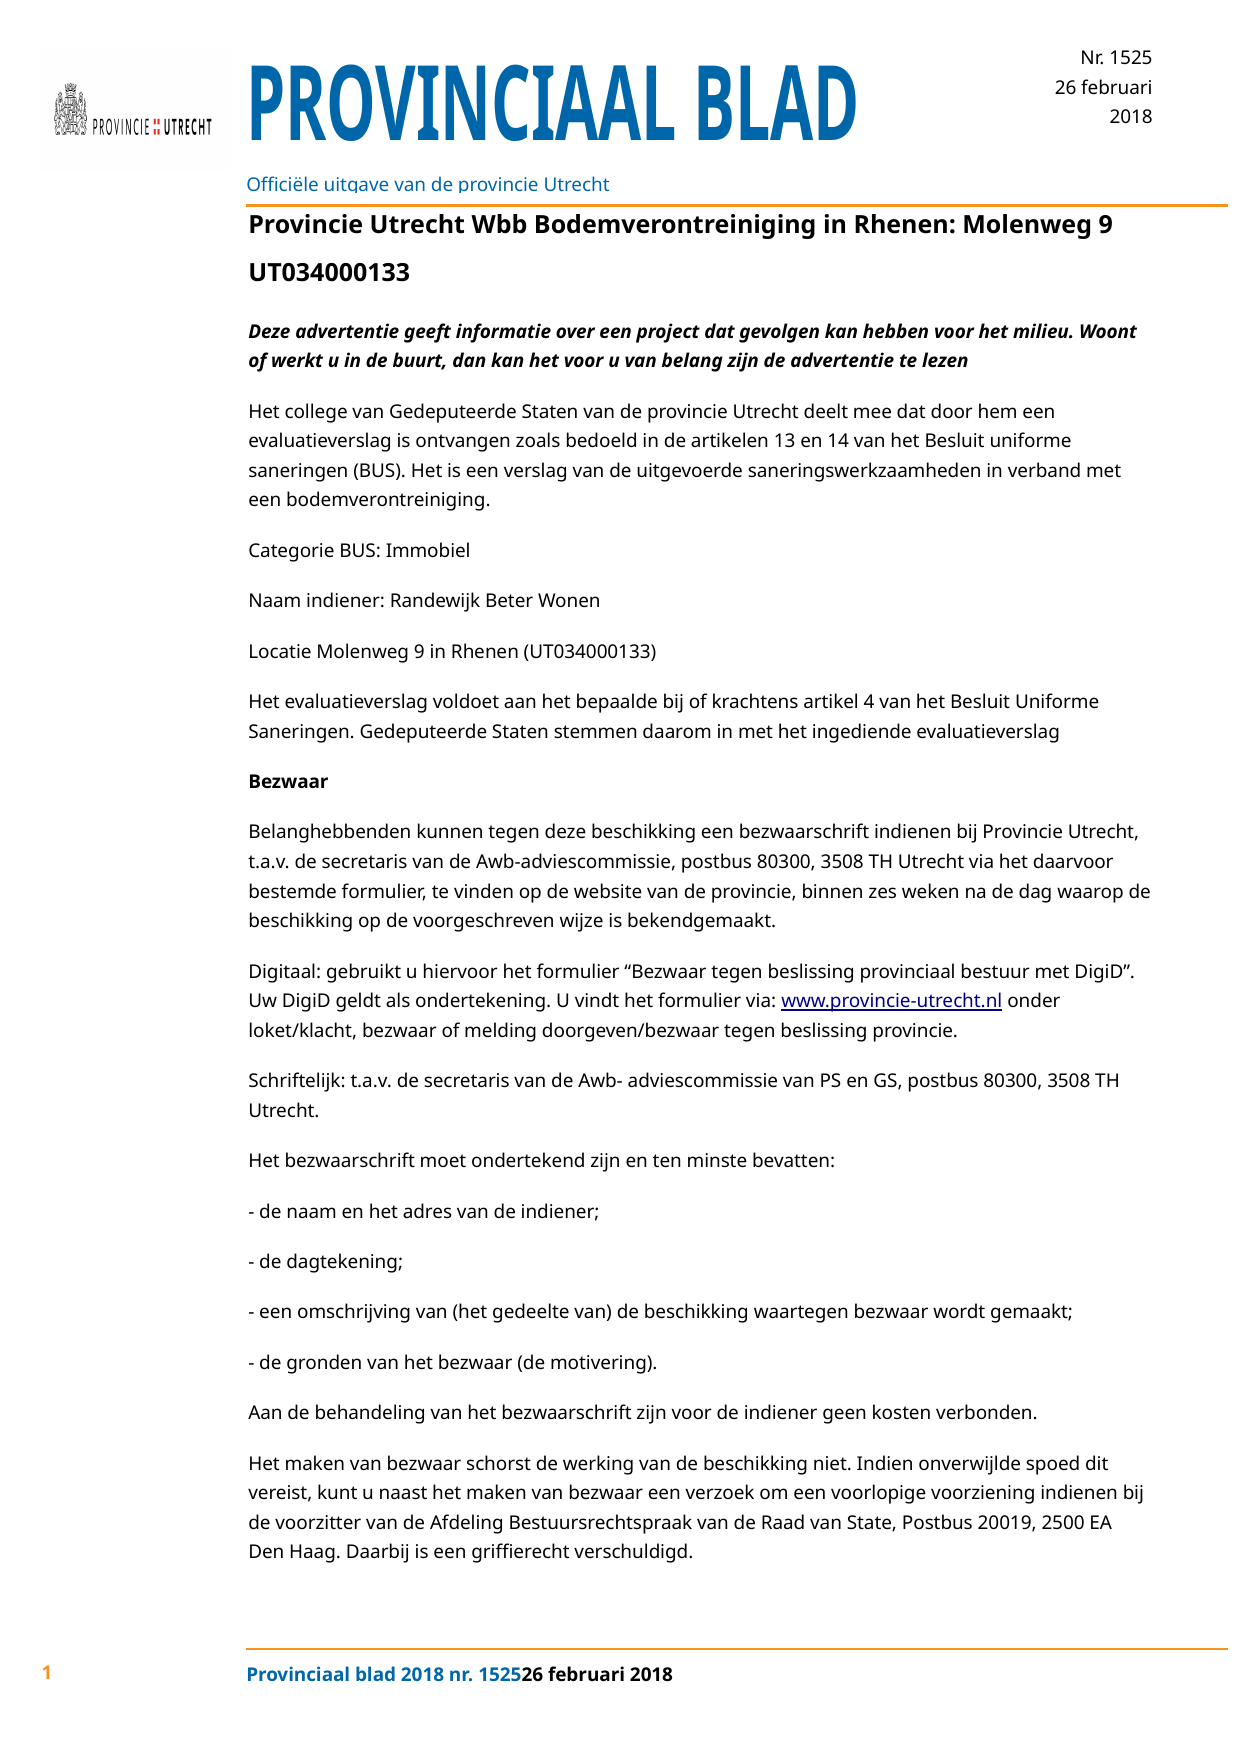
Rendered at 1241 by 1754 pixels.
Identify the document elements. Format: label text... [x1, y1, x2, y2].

text - de gronden van het bezwaar (de motivering). [248, 1349, 1152, 1375]
text - een omschrijving van (het gedeelte van) de beschikking waartegen bezwaar wordt gemaakt; [248, 1299, 1152, 1324]
text Naam indiener: Randewijk Beter Wonen [248, 587, 1152, 613]
text Het college van Gedeputeerde Staten van de provincie Utrecht deelt mee dat door hem een evaluatieverslag is ontvangen zoals bedoeld in de artikelen 13 en 14 van het Besluit uniforme saneringen (BUS). Het is een verslag van de uitgevoerde saneringswerkzaamheden in verband met een bodemverontreiniging. [248, 398, 1152, 512]
text Het evaluatieverslag voldoet aan het bepaalde bij of krachtens artikel 4 van het Besluit Uniforme Saneringen. Gedeputeerde Staten stemmen daarom in met het ingediende evaluatieverslag [248, 688, 1152, 744]
text - de naam en het adres van de indiener; [248, 1198, 1152, 1224]
text Het bezwaarschrift moet ondertekend zijn en ten minste bevatten: [248, 1147, 1152, 1173]
text Aan de behandeling van het bezwaarschrift zijn voor de indiener geen kosten verbonden. [248, 1399, 1152, 1425]
text Digitaal: gebruikt u hiervoor het formulier “Bezwaar tegen beslissing provinciaal bestuur met DigiD”. Uw DigiD geldt als ondertekening. U vindt het formulier via: www.provincie-utrecht.nl onder loket/klacht, bezwaar of melding doorgeven/bezwaar tegen beslissing provincie. [248, 958, 1152, 1043]
text Categorie BUS: Immobiel [248, 537, 1152, 563]
text Schriftelijk: t.a.v. de secretaris van de Awb- adviescommissie van PS en GS, postbus 80300, 3508 TH Utrecht. [248, 1067, 1152, 1123]
text Deze advertentie geeft informatie over een project dat gevolgen kan hebben voor het milieu. Woont of werkt u in de buurt, dan kan het voor u van belang zijn de advertentie te lezen [248, 318, 1152, 373]
text Belanghebbenden kunnen tegen deze beschikking een bezwaarschrift indienen bij Provincie Utrecht, t.a.v. de secretaris van de Awb-adviescommissie, postbus 80300, 3508 TH Utrecht via het daarvoor bestemde formulier, te vinden op de website van de provincie, binnen zes weken na de dag waarop de beschikking op de voorgeschreven wijze is bekendgemaakt. [248, 819, 1152, 933]
text - de dagtekening; [248, 1248, 1152, 1274]
text Provincie Utrecht Wbb Bodemverontreiniging in Rhenen: Molenweg 9 UT034000133 [248, 207, 1152, 288]
text Het maken van bezwaar schorst de werking van de beschikking niet. Indien onverwijlde spoed dit vereist, kunt u naast het maken van bezwaar een verzoek om een voorlopige voorziening indienen bij de voorzitter van de Afdeling Bestuursrechtspraak van de Raad van State, Postbus 20019, 2500 EA Den Haag. Daarbij is een griffierecht verschuldigd. [248, 1450, 1152, 1564]
text Locatie Molenweg 9 in Rhenen (UT034000133) [248, 638, 1152, 664]
text Bezwaar [248, 768, 1152, 794]
picture [41, 47, 231, 172]
